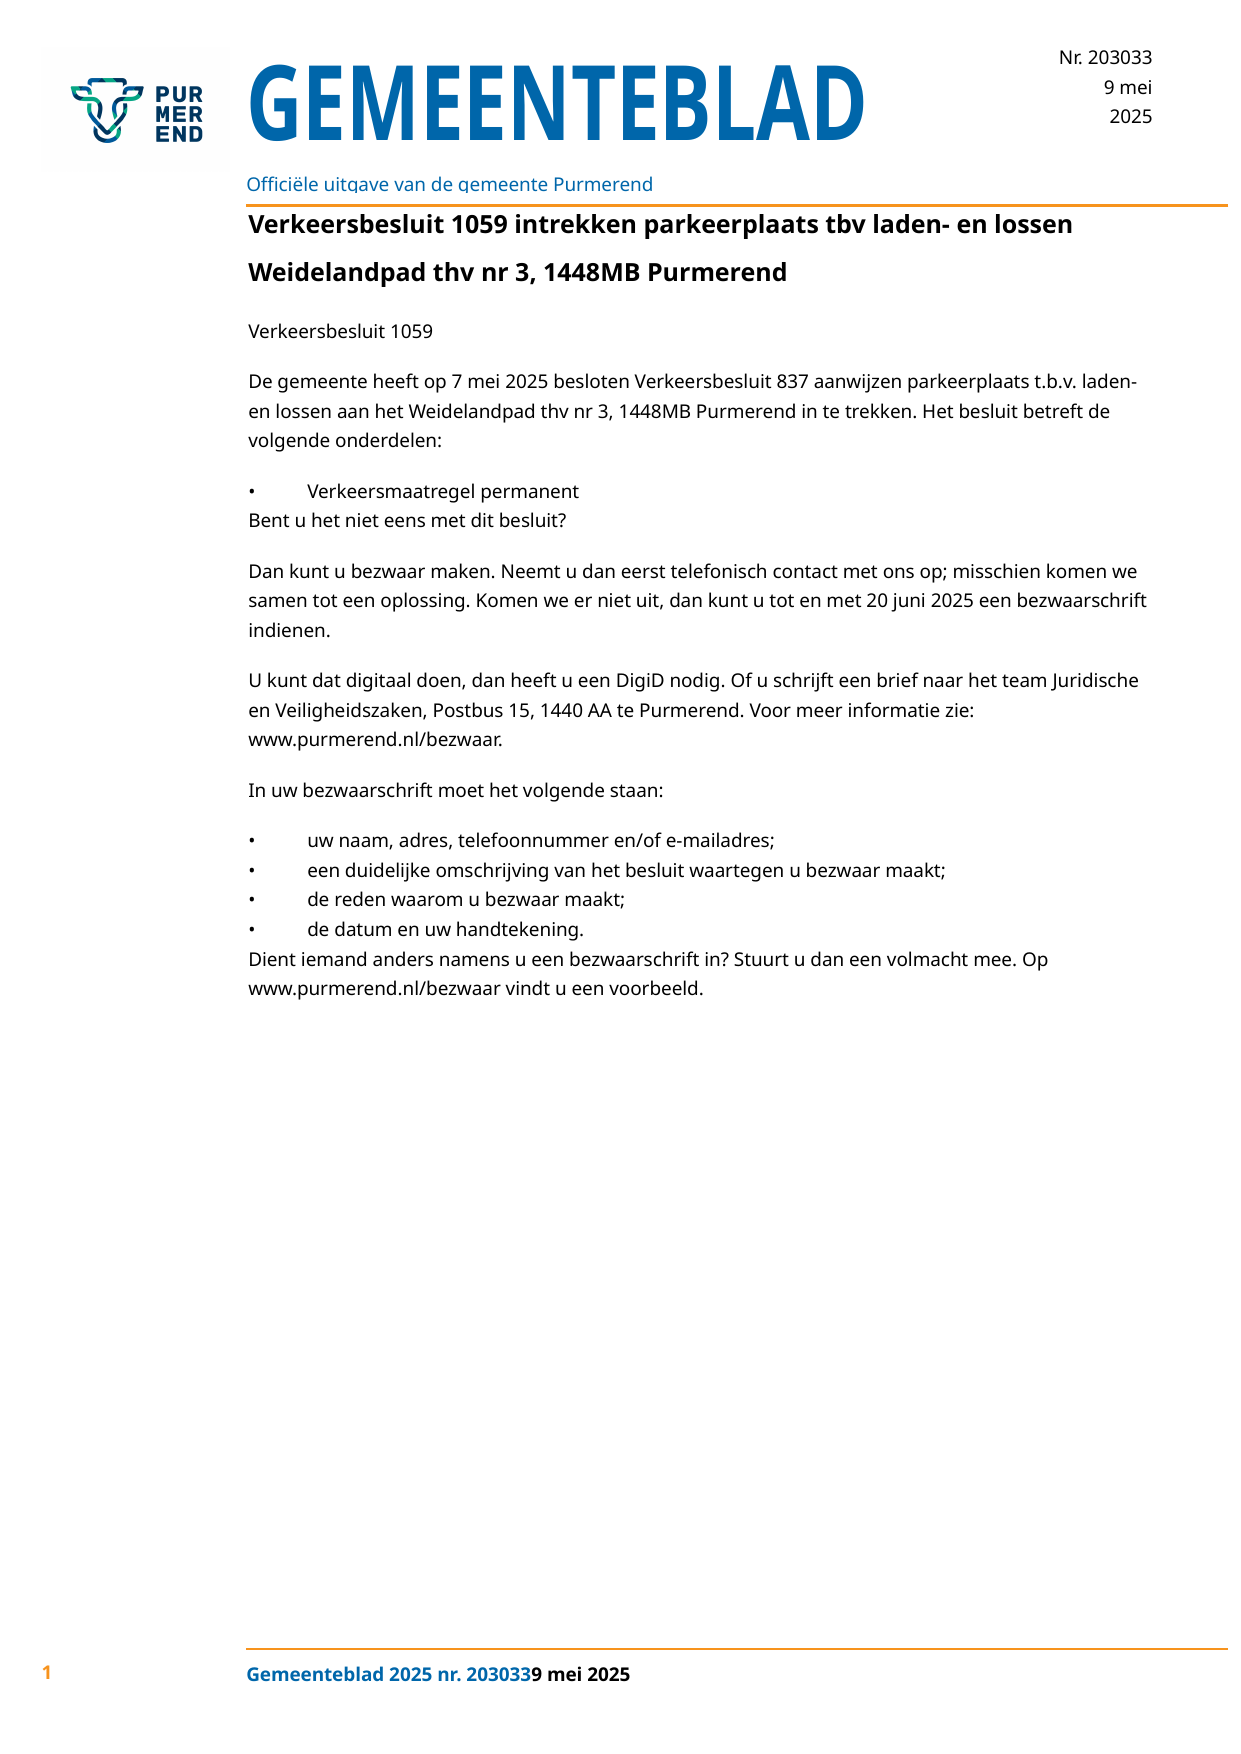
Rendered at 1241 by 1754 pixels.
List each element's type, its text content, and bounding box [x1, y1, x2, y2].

picture [41, 47, 231, 172]
list de datum en uw handtekening. [248, 916, 1152, 942]
text Dan kunt u bezwaar maken. Neemt u dan eerst telefonisch contact met ons op; misschien komen we samen tot een oplossing. Komen we er niet uit, dan kunt u tot en met 20 juni 2025 een bezwaarschrift indienen. [248, 558, 1152, 643]
list de reden waarom u bezwaar maakt; [248, 887, 1152, 912]
text De gemeente heeft op 7 mei 2025 besloten Verkeersbesluit 837 aanwijzen parkeerplaats t.b.v. laden- en lossen aan het Weidelandpad thv nr 3, 1448MB Purmerend in te trekken. Het besluit betreft de volgende onderdelen: [248, 368, 1152, 453]
text U kunt dat digitaal doen, dan heeft u een DigiD nodig. Of u schrijft een brief naar het team Juridische en Veiligheidszaken, Postbus 15, 1440 AA te Purmerend. Voor meer informatie zie: www.purmerend.nl/bezwaar. [248, 667, 1152, 752]
text Dient iemand anders namens u een bezwaarschrift in? Stuurt u dan een volmacht mee. Op www.purmerend.nl/bezwaar vindt u een voorbeeld. [248, 946, 1152, 1001]
text Bent u het niet eens met dit besluit? [248, 507, 1152, 533]
list uw naam, adres, telefoonnummer en/of e-mailadres; [248, 827, 1152, 853]
text Verkeersbesluit 1059 intrekken parkeerplaats tbv laden- en lossen Weidelandpad thv nr 3, 1448MB Purmerend [248, 207, 1152, 288]
text Verkeersbesluit 1059 [248, 318, 1152, 344]
list Verkeersmaatregel permanent [248, 478, 1152, 504]
text In uw bezwaarschrift moet het volgende staan: [248, 777, 1152, 803]
list een duidelijke omschrijving van het besluit waartegen u bezwaar maakt; [248, 857, 1152, 883]
